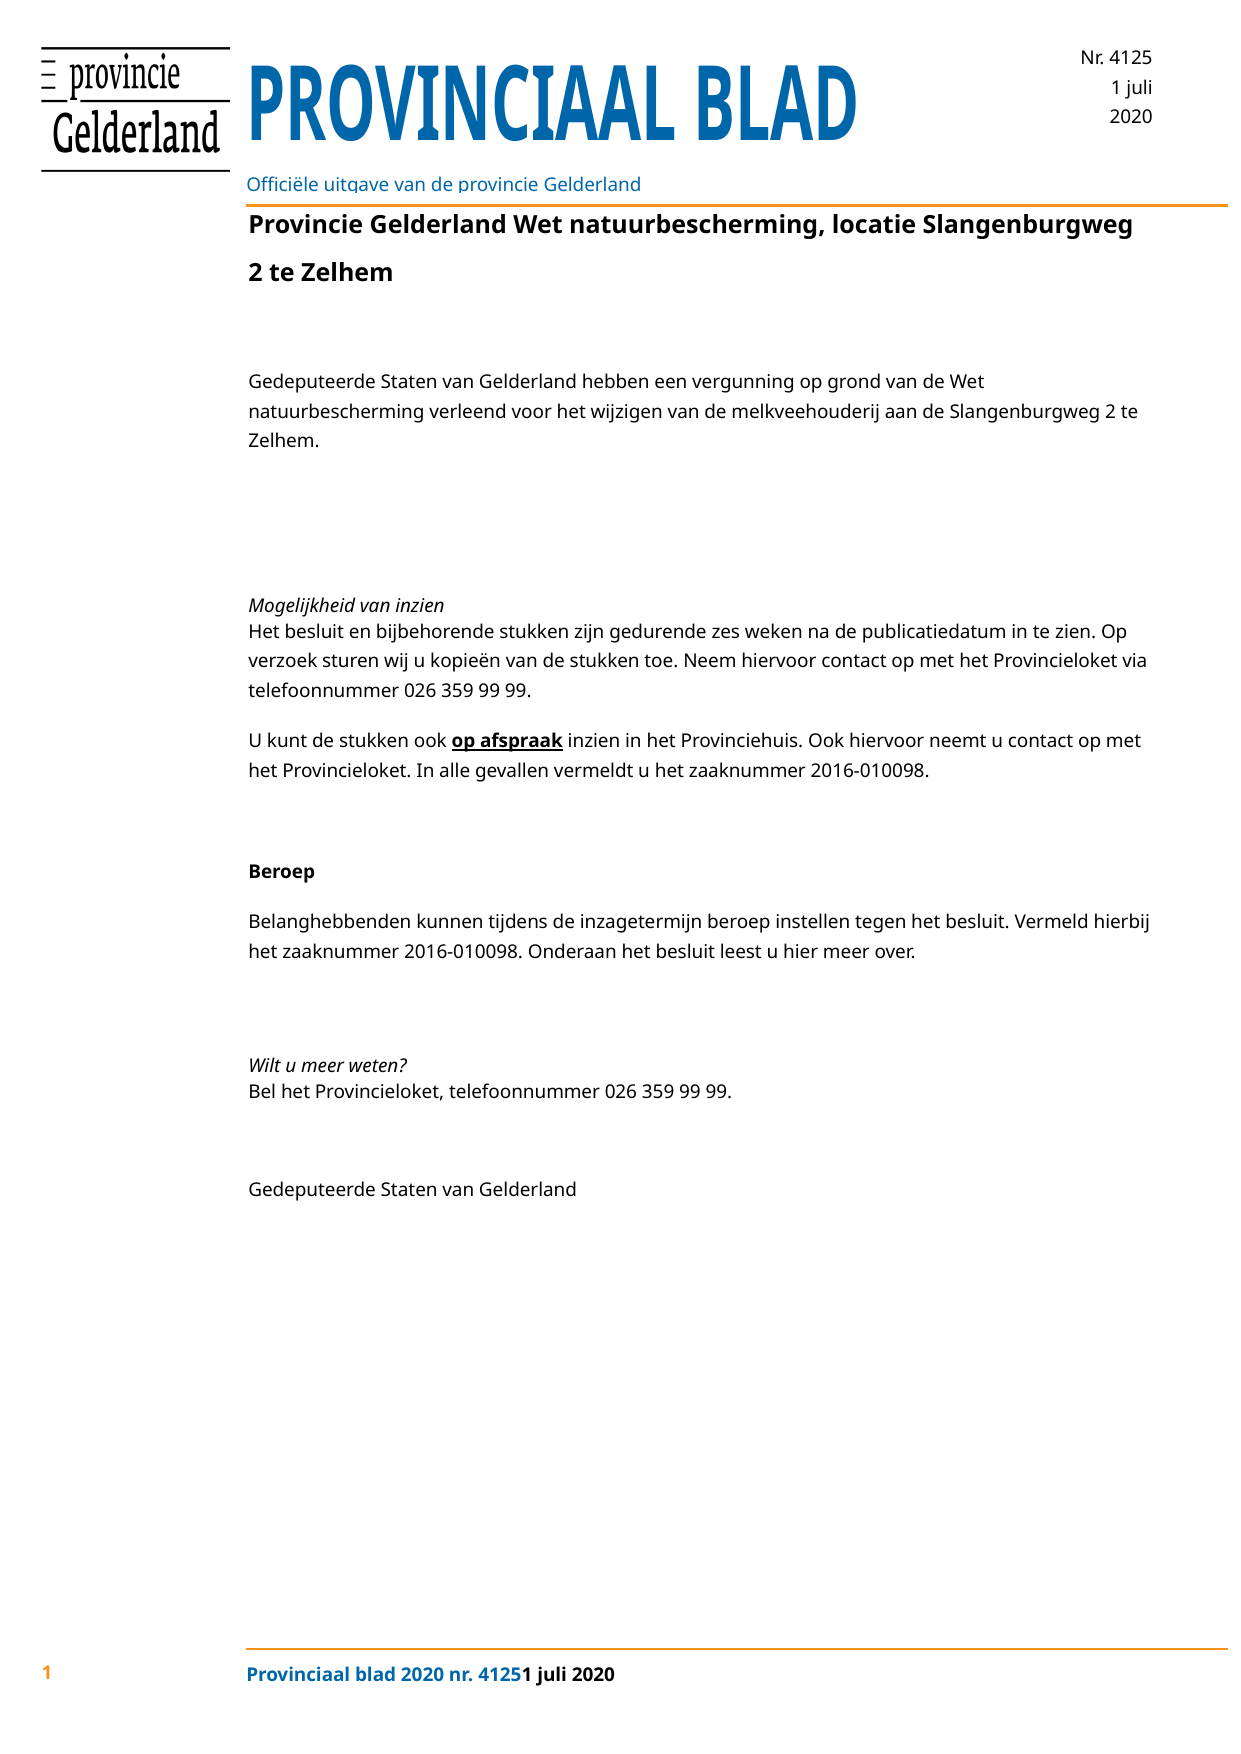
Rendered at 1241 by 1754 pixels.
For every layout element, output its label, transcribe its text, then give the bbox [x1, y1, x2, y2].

text Bel het Provincieloket, telefoonnummer 026 359 99 99. [248, 1078, 1152, 1104]
text Belanghebbenden kunnen tijdens de inzagetermijn beroep instellen tegen het besluit. Vermeld hierbij het zaaknummer 2016-010098. Onderaan het besluit leest u hier meer over. [248, 908, 1152, 964]
text U kunt de stukken ook op afspraak inzien in het Provinciehuis. Ook hiervoor neemt u contact op met het Provincieloket. In alle gevallen vermeldt u het zaaknummer 2016-010098. [248, 728, 1152, 783]
text Gedeputeerde Staten van Gelderland hebben een vergunning op grond van de Wet natuurbescherming verleend voor het wijzigen van de melkveehouderij aan de Slangenburgweg 2 te Zelhem. [248, 368, 1152, 453]
text Mogelijkheid van inzien [248, 592, 1152, 618]
text Wilt u meer weten? [248, 1052, 1152, 1078]
text Gedeputeerde Staten van Gelderland [248, 1176, 1152, 1202]
text Het besluit en bijbehorende stukken zijn gedurende zes weken na de publicatiedatum in te zien. Op verzoek sturen wij u kopieën van de stukken toe. Neem hiervoor contact op met het Provincieloket via telefoonnummer 026 359 99 99. [248, 618, 1152, 703]
text Provincie Gelderland Wet natuurbescherming, locatie Slangenburgweg 2 te Zelhem [248, 207, 1152, 288]
picture [41, 47, 231, 172]
text Beroep [248, 858, 1152, 884]
